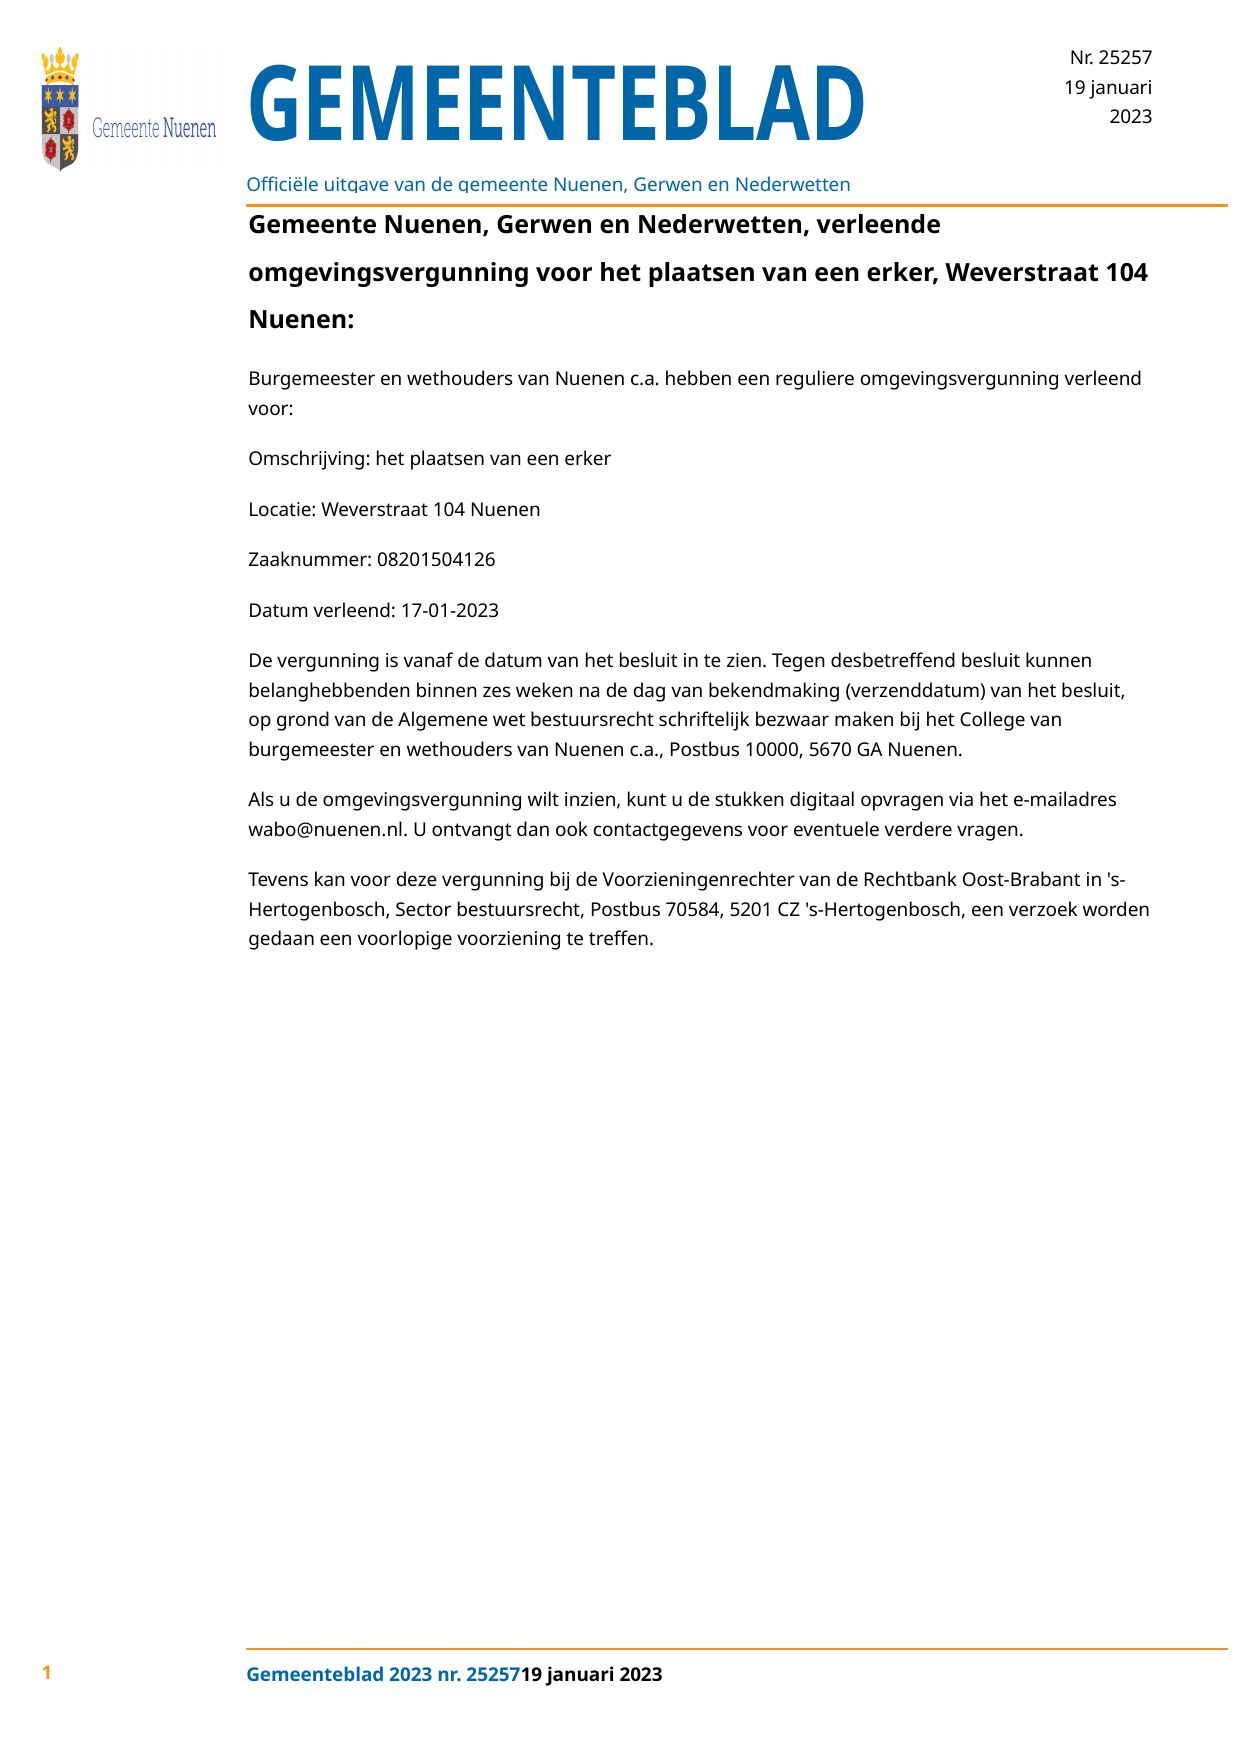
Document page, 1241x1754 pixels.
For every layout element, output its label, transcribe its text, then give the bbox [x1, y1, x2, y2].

text Datum verleend: 17-01-2023 [248, 597, 1152, 622]
text Als u de omgevingsvergunning wilt inzien, kunt u de stukken digitaal opvragen via het e-mailadres wabo@nuenen.nl. U ontvangt dan ook contactgegevens voor eventuele verdere vragen. [248, 786, 1152, 842]
text Burgemeester en wethouders van Nuenen c.a. hebben een reguliere omgevingsvergunning verleend voor: [248, 366, 1152, 421]
text De vergunning is vanaf de datum van het besluit in te zien. Tegen desbetreffend besluit kunnen belanghebbenden binnen zes weken na de dag van bekendmaking (verzenddatum) van het besluit, op grond van de Algemene wet bestuursrecht schriftelijk bezwaar maken bij het College van burgemeester en wethouders van Nuenen c.a., Postbus 10000, 5670 GA Nuenen. [248, 647, 1152, 762]
text Omschrijving: het plaatsen van een erker [248, 446, 1152, 471]
text Tevens kan voor deze vergunning bij de Voorzieningenrechter van de Rechtbank Oost-Brabant in 's-Hertogenbosch, Sector bestuursrecht, Postbus 70584, 5201 CZ 's-Hertogenbosch, een verzoek worden gedaan een voorlopige voorziening te treffen. [248, 866, 1152, 951]
picture [41, 47, 231, 172]
text Zaaknummer: 08201504126 [248, 546, 1152, 572]
text Gemeente Nuenen, Gerwen en Nederwetten, verleende omgevingsvergunning voor het plaatsen van een erker, Weverstraat 104 Nuenen: [248, 207, 1152, 336]
text Locatie: Weverstraat 104 Nuenen [248, 496, 1152, 522]
